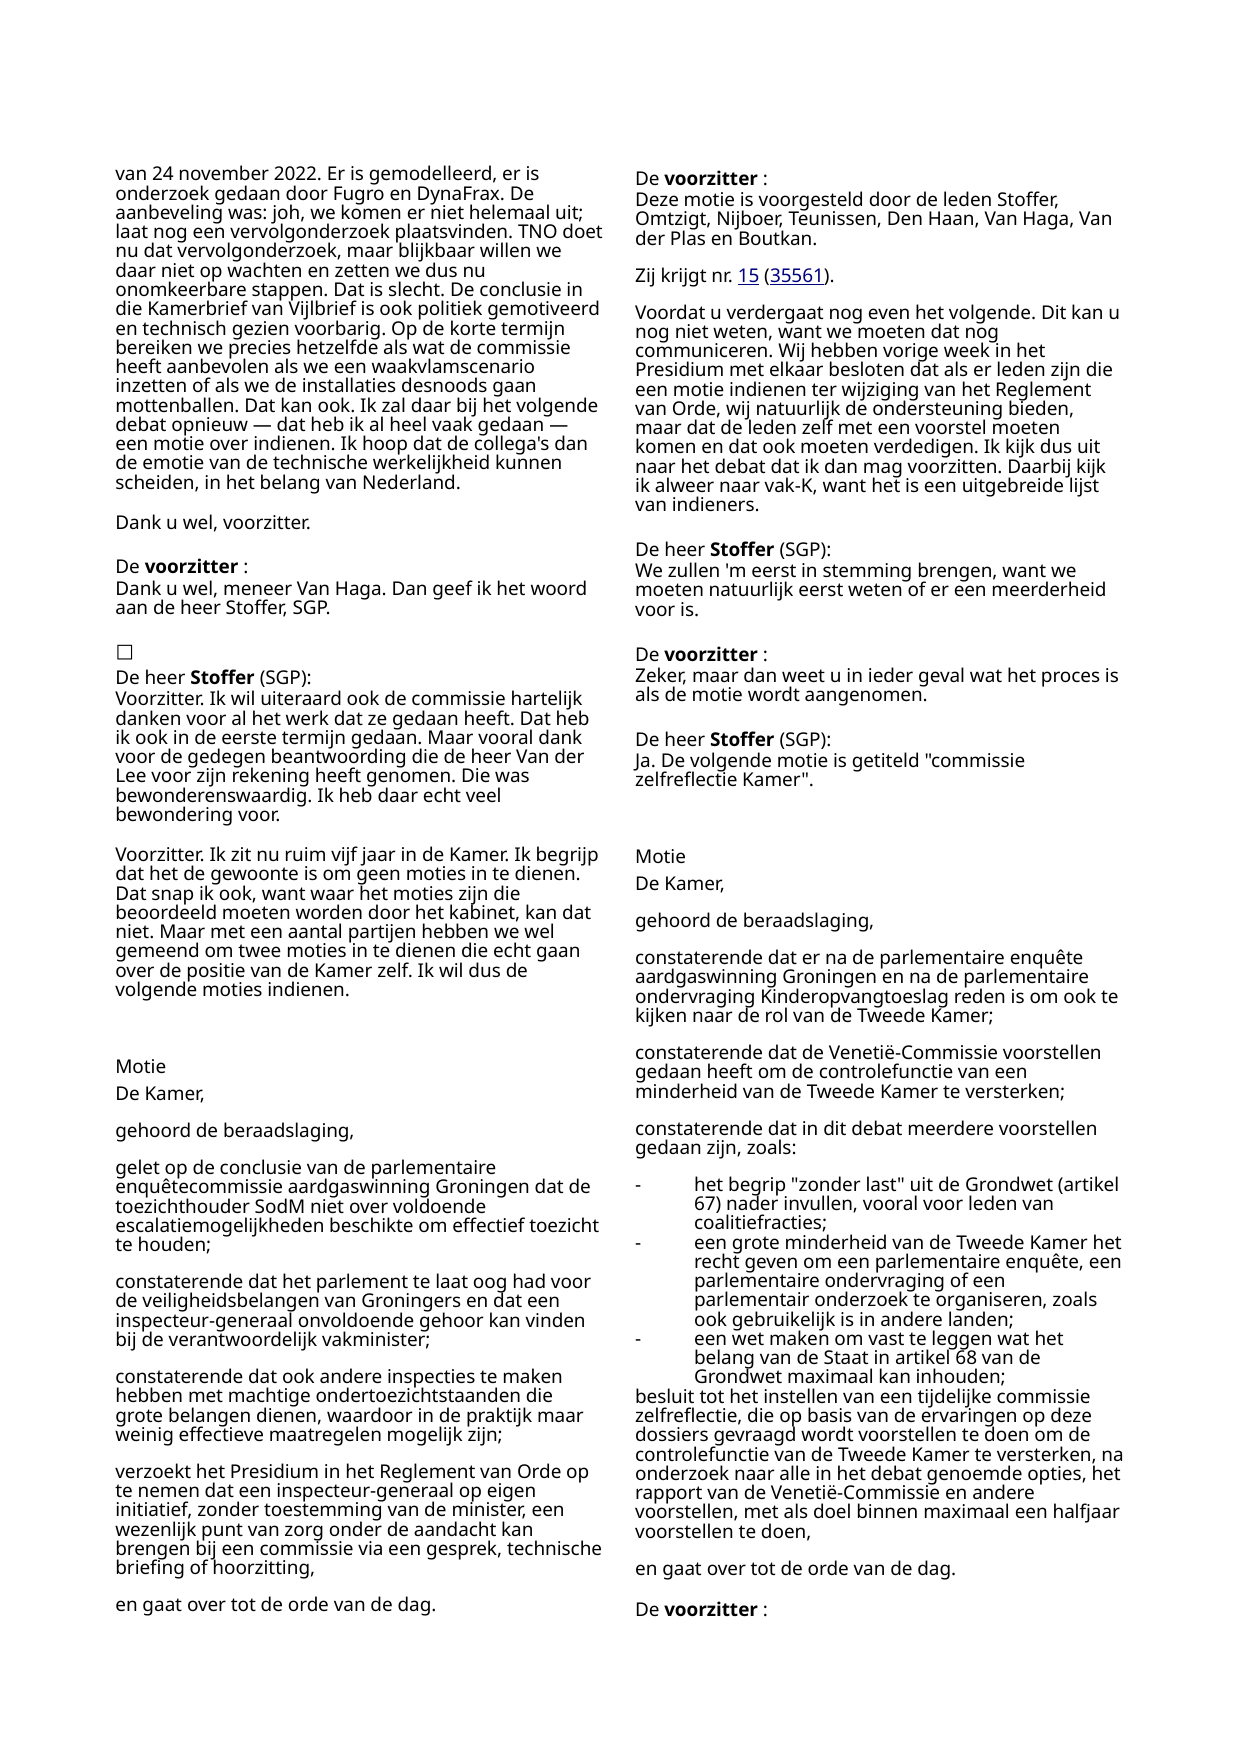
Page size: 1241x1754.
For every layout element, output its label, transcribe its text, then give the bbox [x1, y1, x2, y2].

list een grote minderheid van de Tweede Kamer het recht geven om een parlementaire enquête, een parlementaire ondervraging of een parlementair onderzoek te organiseren, zoals ook gebruikelijk is in andere landen; [635, 1234, 1125, 1330]
text We zullen 'm eerst in stemming brengen, want we moeten natuurlijk eerst weten of er een meerderheid voor is. [635, 562, 1125, 620]
text De voorzitter : [635, 1597, 1125, 1622]
text constaterende dat ook andere inspecties te maken hebben met machtige ondertoezichtstaanden die grote belangen dienen, waardoor in de praktijk maar weinig effectieve maatregelen mogelijk zijn; [115, 1368, 605, 1445]
list het begrip "zonder last" uit de Grondwet (artikel 67) nader invullen, vooral voor leden van coalitiefracties; [635, 1176, 1125, 1234]
text van 24 november 2022. Er is gemodelleerd, er is onderzoek gedaan door Fugro en DynaFrax. De aanbeveling was: joh, we komen er niet helemaal uit; laat nog een vervolgonderzoek plaatsvinden. TNO doet nu dat vervolgonderzoek, maar blijkbaar willen we daar niet op wachten en zetten we dus nu onomkeerbare stappen. Dat is slecht. De conclusie in die Kamerbrief van Vijlbrief is ook politiek gemotiveerd en technisch gezien voorbarig. Op de korte termijn bereiken we precies hetzelfde als wat de commissie heeft aanbevolen als we een waakvlamscenario inzetten of als we de installaties desnoods gaan mottenballen. Dat kan ook. Ik zal daar bij het volgende debat opnieuw — dat heb ik al heel vaak gedaan — een motie over indienen. Ik hoop dat de collega's dan de emotie van de technische werkelijkheid kunnen scheiden, in het belang van Nederland. [115, 165, 605, 493]
text gehoord de beraadslaging, [635, 912, 1125, 932]
text besluit tot het instellen van een tijdelijke commissie zelfreflectie, die op basis van de ervaringen op deze dossiers gevraagd wordt voorstellen te doen om de controlefunctie van de Tweede Kamer te versterken, na onderzoek naar alle in het debat genoemde opties, het rapport van de Venetië-Commissie en andere voorstellen, met als doel binnen maximaal een halfjaar voorstellen te doen, [635, 1388, 1125, 1542]
text verzoekt het Presidium in het Reglement van Orde op te nemen dat een inspecteur-generaal op eigen initiatief, zonder toestemming van de minister, een wezenlijk punt van zorg onder de aandacht kan brengen bij een commissie via een gesprek, technische briefing of hoorzitting, [115, 1463, 605, 1578]
text gehoord de beraadslaging, [115, 1122, 605, 1141]
text Zeker, maar dan weet u in ieder geval wat het proces is als de motie wordt aangenomen. [635, 667, 1125, 705]
text De heer Stoffer (SGP): [115, 664, 605, 690]
text De voorzitter : [635, 641, 1125, 667]
text constaterende dat de Venetië-Commissie voorstellen gedaan heeft om de controlefunctie van een minderheid van de Tweede Kamer te versterken; [635, 1044, 1125, 1102]
text Zij krijgt nr. 15 (35561). [635, 267, 1125, 286]
text Voorzitter. Ik wil uiteraard ook de commissie hartelijk danken voor al het werk dat ze gedaan heeft. Dat heb ik ook in de eerste termijn gedaan. Maar vooral dank voor de gedegen beantwoording die de heer Van der Lee voor zijn rekening heeft genomen. Die was bewonderenswaardig. Ik heb daar echt veel bewondering voor. [115, 690, 605, 825]
text en gaat over tot de orde van de dag. [115, 1596, 605, 1615]
text en gaat over tot de orde van de dag. [635, 1560, 1125, 1579]
text Motie [115, 1053, 605, 1079]
text Motie [635, 844, 1125, 869]
text Ja. De volgende motie is getiteld "commissie zelfreflectie Kamer". [635, 752, 1125, 790]
text constaterende dat in dit debat meerdere voorstellen gedaan zijn, zoals: [635, 1119, 1125, 1158]
text De heer Stoffer (SGP): [635, 536, 1125, 562]
text Voordat u verdergaat nog even het volgende. Dit kan u nog niet weten, want we moeten dat nog communiceren. Wij hebben vorige week in het Presidium met elkaar besloten dat als er leden zijn die een motie indienen ter wijziging van het Reglement van Orde, wij natuurlijk de ondersteuning bieden, maar dat de leden zelf met een voorstel moeten komen en dat ook moeten verdedigen. Ik kijk dus uit naar het debat dat ik dan mag voorzitten. Daarbij kijk ik alweer naar vak-K, want het is een uitgebreide lijst van indieners. [635, 304, 1125, 516]
text De Kamer, [635, 875, 1125, 894]
text Dank u wel, meneer Van Haga. Dan geef ik het woord aan de heer Stoffer, SGP. [115, 579, 605, 618]
list een wet maken om vast te leggen wat het belang van de Staat in artikel 68 van de Grondwet maximaal kan inhouden; [635, 1330, 1125, 1388]
text constaterende dat er na de parlementaire enquête aardgaswinning Groningen en na de parlementaire ondervraging Kinderopvangtoeslag reden is om ook te kijken naar de rol van de Tweede Kamer; [635, 949, 1125, 1026]
text De heer Stoffer (SGP): [635, 726, 1125, 752]
text constaterende dat het parlement te laat oog had voor de veiligheidsbelangen van Groningers en dat een inspecteur-generaal onvoldoende gehoor kan vinden bij de verantwoordelijk vakminister; [115, 1273, 605, 1350]
text Dank u wel, voorzitter. [115, 514, 605, 533]
text gelet op de conclusie van de parlementaire enquêtecommissie aardgaswinning Groningen dat de toezichthouder SodM niet over voldoende escalatiemogelijkheden beschikte om effectief toezicht te houden; [115, 1159, 605, 1256]
text Deze motie is voorgesteld door de leden Stoffer, Omtzigt, Nijboer, Teunissen, Den Haan, Van Haga, Van der Plas en Boutkan. [635, 191, 1125, 249]
text Voorzitter. Ik zit nu ruim vijf jaar in de Kamer. Ik begrijp dat het de gewoonte is om geen moties in te dienen. Dat snap ik ook, want waar het moties zijn die beoordeeld moeten worden door het kabinet, kan dat niet. Maar met een aantal partijen hebben we wel gemeend om twee moties in te dienen die echt gaan over de positie van de Kamer zelf. Ik wil dus de volgende moties indienen. [115, 846, 605, 1000]
text De Kamer, [115, 1085, 605, 1104]
text ⬜ [115, 639, 605, 664]
text De voorzitter : [635, 165, 1125, 191]
text De voorzitter : [115, 554, 605, 579]
